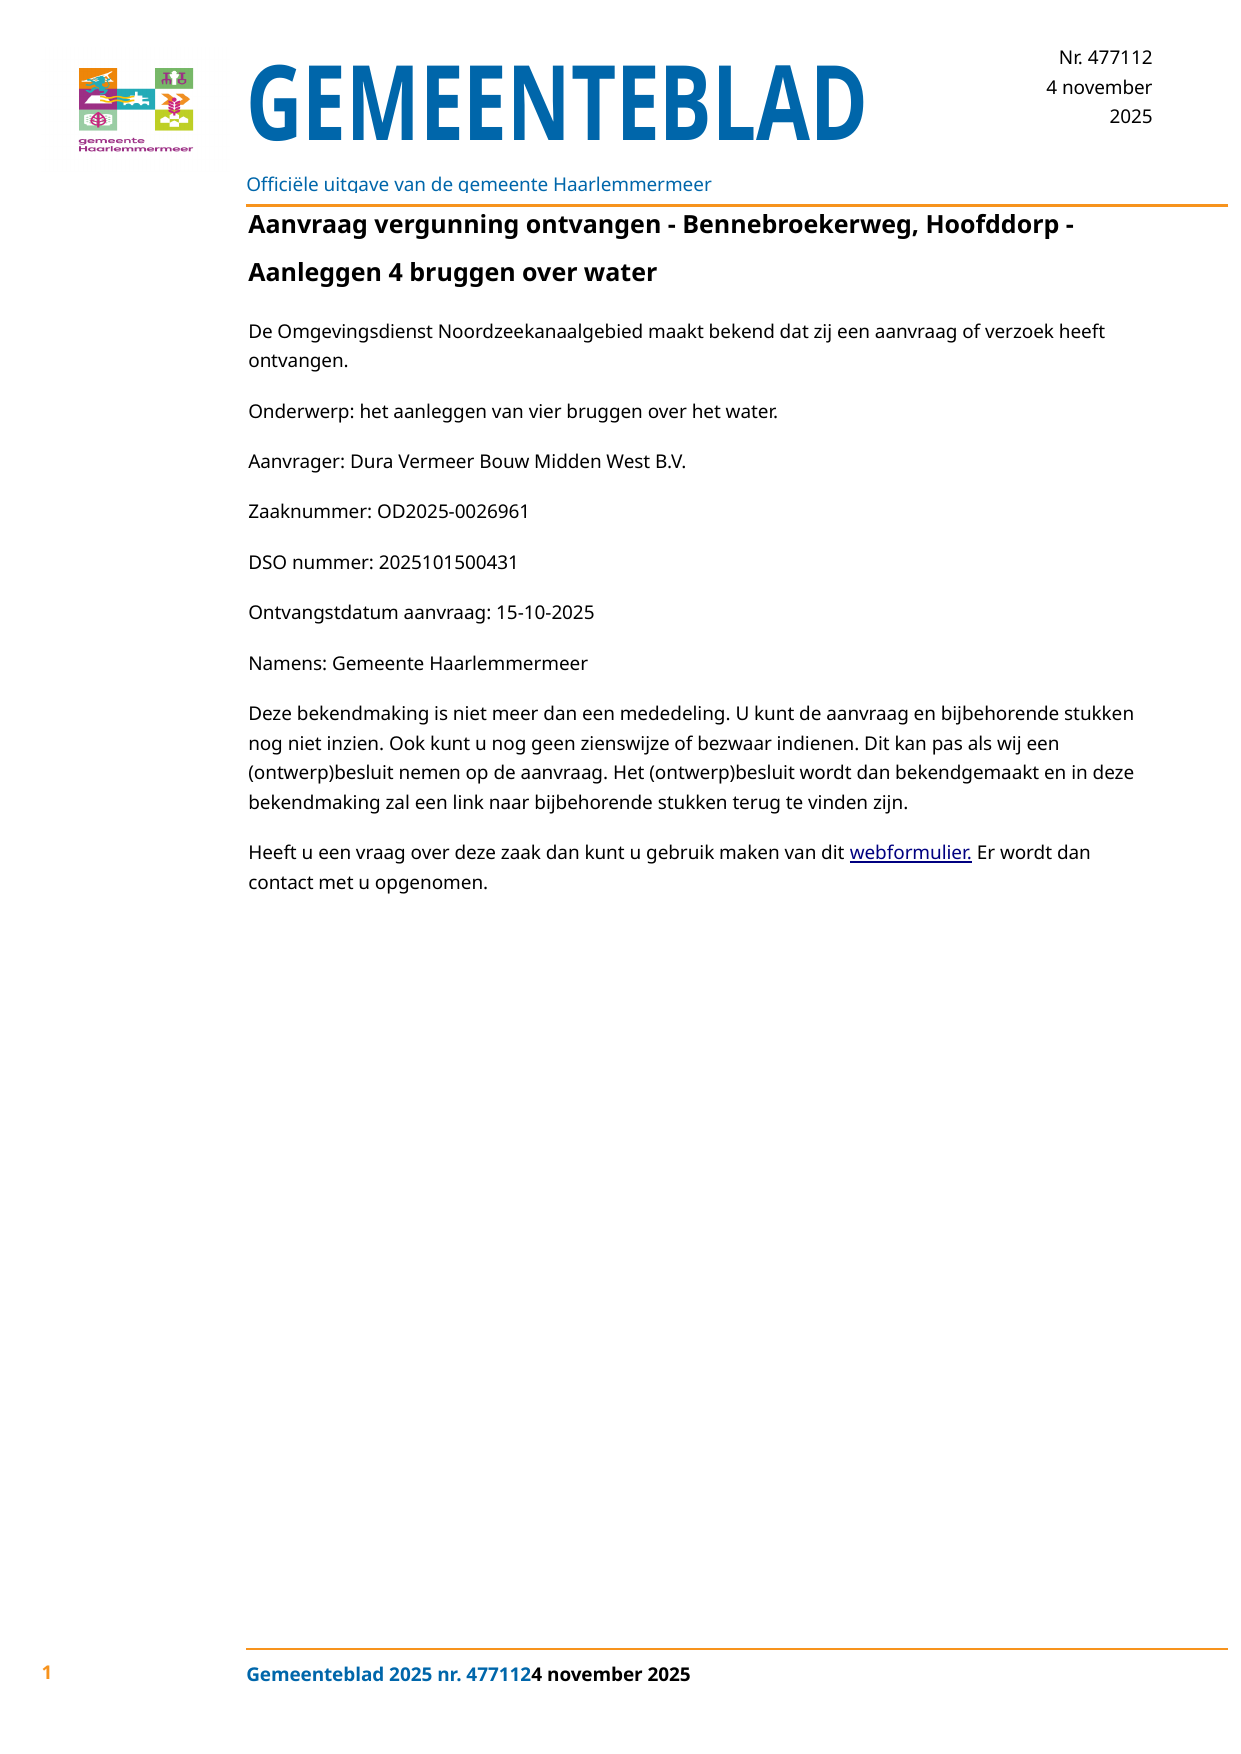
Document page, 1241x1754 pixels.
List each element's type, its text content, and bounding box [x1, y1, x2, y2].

text Namens: Gemeente Haarlemmermeer [248, 650, 1152, 676]
picture [41, 47, 231, 172]
text DSO nummer: 2025101500431 [248, 549, 1152, 575]
text Aanvrager: Dura Vermeer Bouw Midden West B.V. [248, 448, 1152, 474]
text Zaaknummer: OD2025-0026961 [248, 499, 1152, 524]
text Onderwerp: het aanleggen van vier bruggen over het water. [248, 398, 1152, 424]
text Deze bekendmaking is niet meer dan een mededeling. U kunt de aanvraag en bijbehorende stukken nog niet inzien. Ook kunt u nog geen zienswijze of bezwaar indienen. Dit kan pas als wij een (ontwerp)besluit nemen op de aanvraag. Het (ontwerp)besluit wordt dan bekendgemaakt en in deze bekendmaking zal een link naar bijbehorende stukken terug te vinden zijn. [248, 700, 1152, 815]
text Heeft u een vraag over deze zaak dan kunt u gebruik maken van dit webformulier. Er wordt dan contact met u opgenomen. [248, 839, 1152, 895]
text De Omgevingsdienst Noordzeekanaalgebied maakt bekend dat zij een aanvraag of verzoek heeft ontvangen. [248, 318, 1152, 373]
text Aanvraag vergunning ontvangen - Bennebroekerweg, Hoofddorp - Aanleggen 4 bruggen over water [248, 207, 1152, 288]
text Ontvangstdatum aanvraag: 15-10-2025 [248, 599, 1152, 625]
